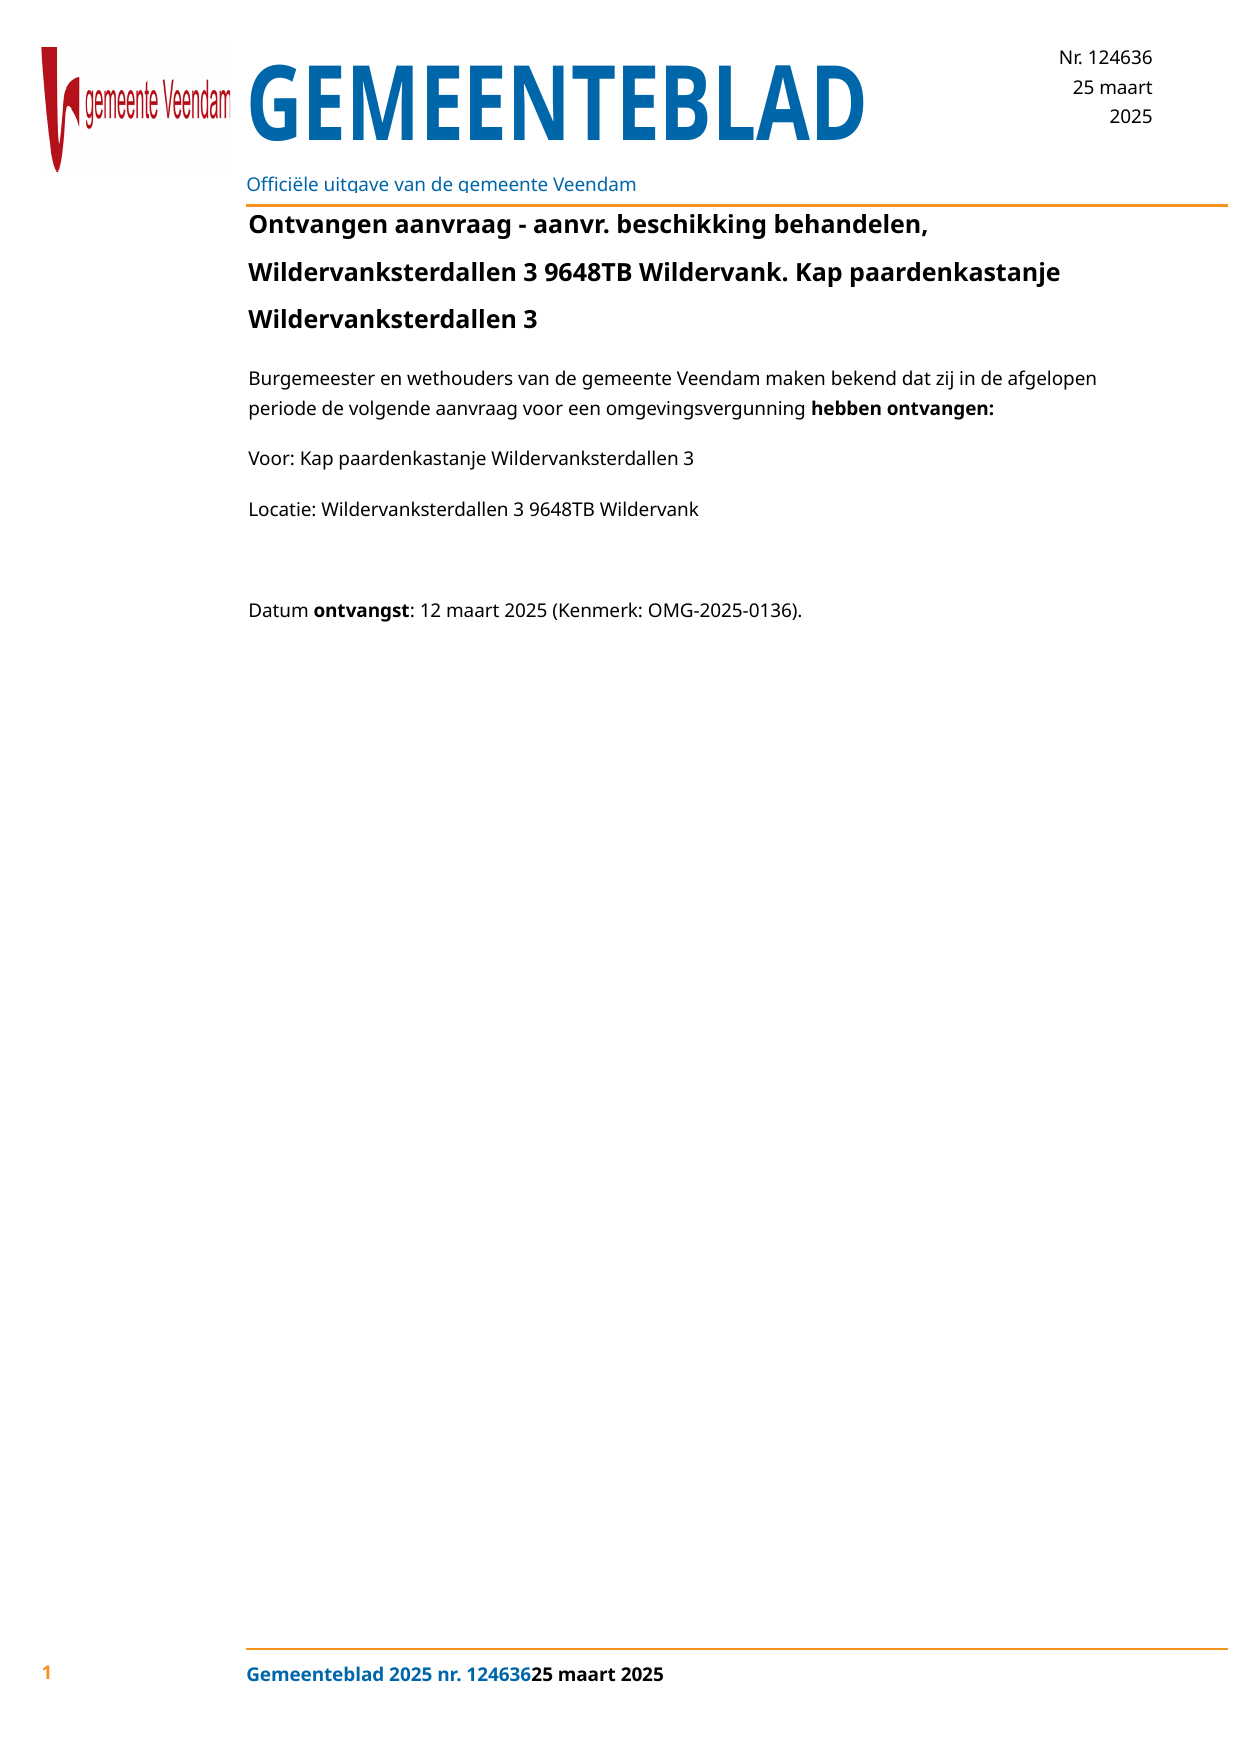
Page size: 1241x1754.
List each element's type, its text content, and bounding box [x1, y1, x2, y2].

text Voor: Kap paardenkastanje Wildervanksterdallen 3 [248, 446, 1152, 471]
text Locatie: Wildervanksterdallen 3 9648TB Wildervank [248, 496, 1152, 522]
picture [41, 47, 231, 172]
text Burgemeester en wethouders van de gemeente Veendam maken bekend dat zij in de afgelopen periode de volgende aanvraag voor een omgevingsvergunning hebben ontvangen: [248, 366, 1152, 421]
text Datum ontvangst: 12 maart 2025 (Kenmerk: OMG-2025-0136). [248, 597, 1152, 622]
text Ontvangen aanvraag - aanvr. beschikking behandelen, Wildervanksterdallen 3 9648TB Wildervank. Kap paardenkastanje Wildervanksterdallen 3 [248, 207, 1152, 336]
